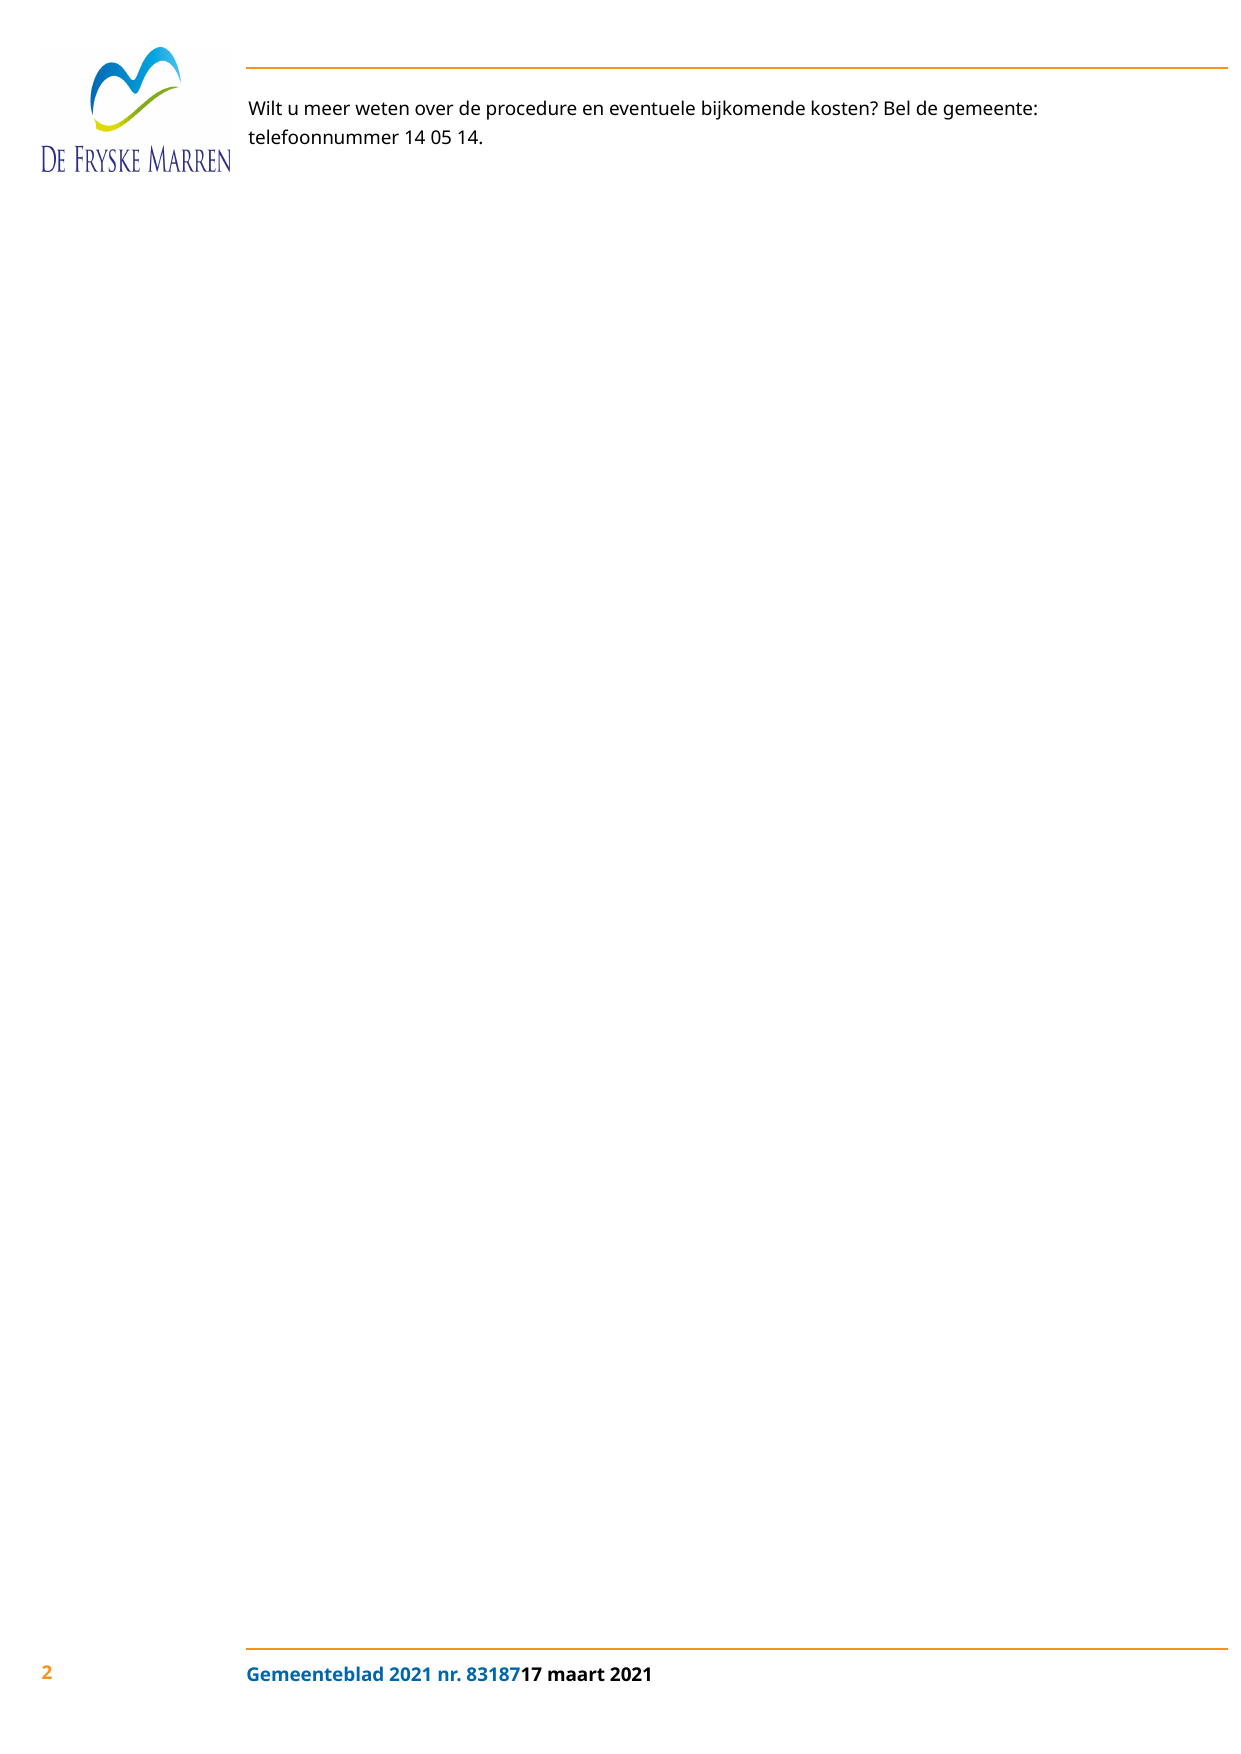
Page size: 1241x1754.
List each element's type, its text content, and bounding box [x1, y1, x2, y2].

picture [41, 47, 231, 172]
text Wilt u meer weten over de procedure en eventuele bijkomende kosten? Bel de gemeente: telefoonnummer 14 05 14. [248, 95, 1152, 150]
